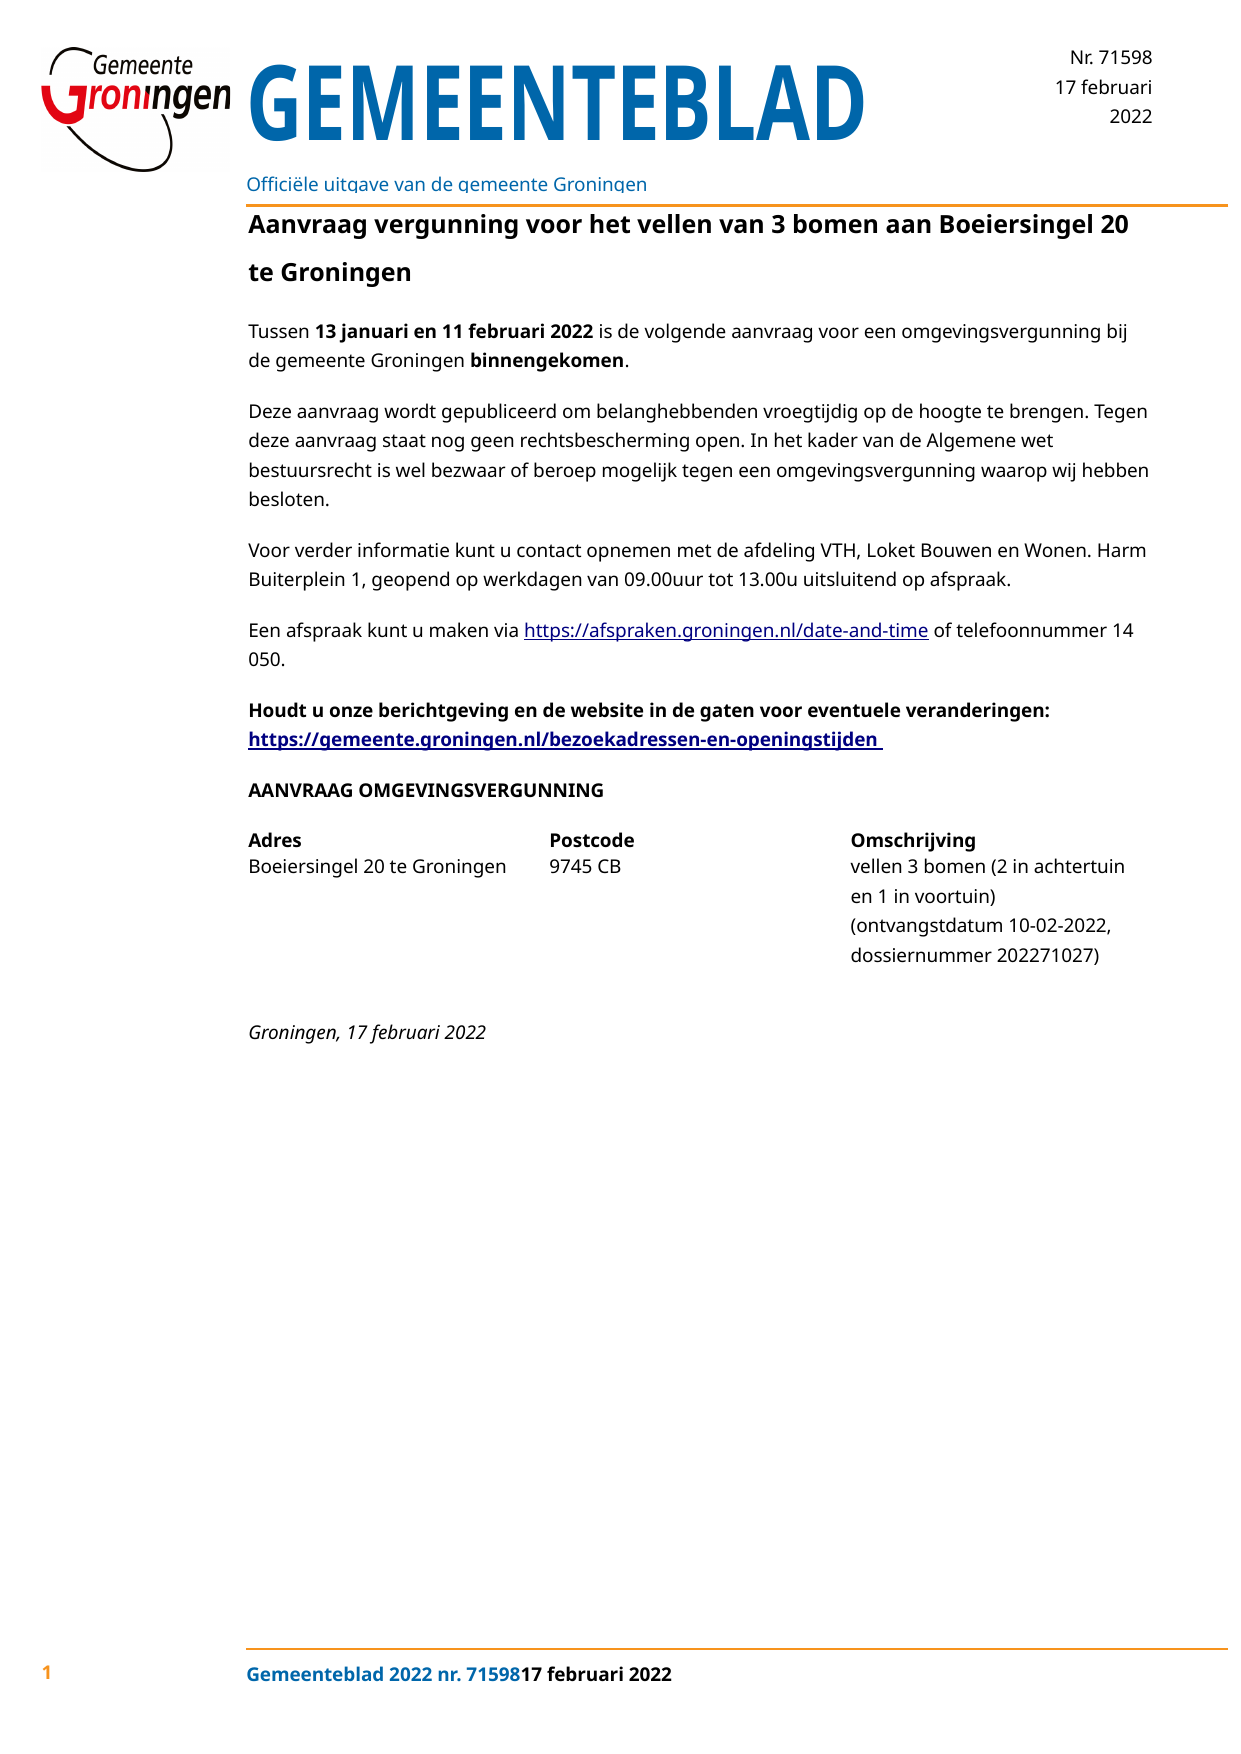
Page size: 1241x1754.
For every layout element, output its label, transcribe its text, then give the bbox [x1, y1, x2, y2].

text Tussen 13 januari en 11 februari 2022 is de volgende aanvraag voor een omgevingsvergunning bij de gemeente Groningen binnengekomen. [248, 318, 1152, 373]
text Houdt u onze berichtgeving en de website in de gaten voor eventuele veranderingen: https://gemeente.groningen.nl/bezoekadressen-en-openingstijden [248, 697, 1152, 752]
table_cell Boeiersingel 20 te Groningen [248, 853, 549, 968]
text AANVRAAG OMGEVINGSVERGUNNING [248, 777, 1152, 803]
table_cell vellen 3 bomen (2 in achtertuin en 1 in voortuin) (ontvangstdatum 10-02-2022, dossiernummer 202271027) [850, 853, 1152, 968]
table_header Adres [248, 828, 549, 853]
table_header Postcode [549, 828, 850, 853]
text Aanvraag vergunning voor het vellen van 3 bomen aan Boeiersingel 20 te Groningen [248, 207, 1152, 288]
text Deze aanvraag wordt gepubliceerd om belanghebbenden vroegtijdig op de hoogte te brengen. Tegen deze aanvraag staat nog geen rechtsbescherming open. In het kader van de Algemene wet bestuursrecht is wel bezwaar of beroep mogelijk tegen een omgevingsvergunning waarop wij hebben besloten. [248, 398, 1152, 512]
text Groningen, 17 februari 2022 [248, 1019, 1152, 1044]
table_header Omschrijving [850, 828, 1152, 853]
table_cell 9745 CB [549, 853, 850, 968]
text Een afspraak kunt u maken via https://afspraken.groningen.nl/date-and-time of telefoonnummer 14 050. [248, 617, 1152, 672]
text Voor verder informatie kunt u contact opnemen met de afdeling VTH, Loket Bouwen en Wonen. Harm Buiterplein 1, geopend op werkdagen van 09.00uur tot 13.00u uitsluitend op afspraak. [248, 537, 1152, 592]
picture [41, 47, 231, 172]
